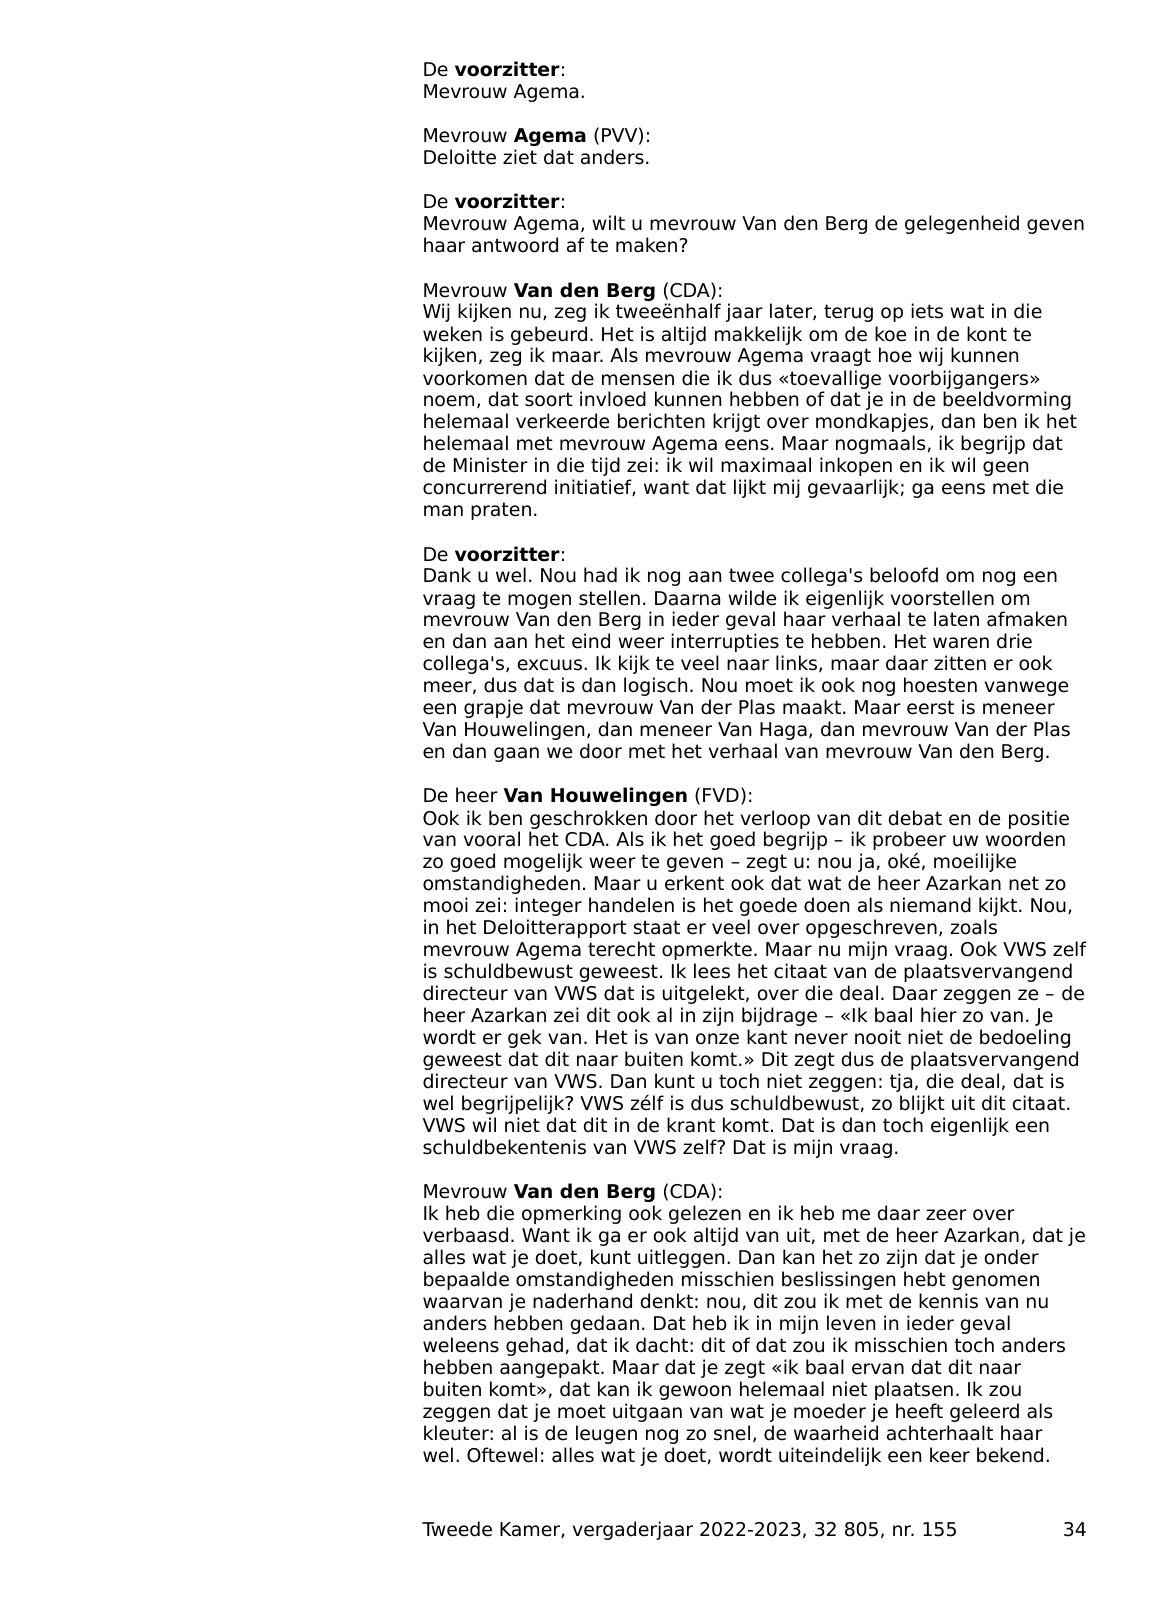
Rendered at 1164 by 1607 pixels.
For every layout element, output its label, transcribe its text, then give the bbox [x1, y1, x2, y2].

text Mevrouw Agema. [422, 81, 1087, 103]
text Mevrouw Van den Berg (CDA): [422, 1181, 1087, 1203]
text De heer Van Houwelingen (FVD): [422, 785, 1087, 807]
text Dank u wel. Nou had ik nog aan twee collega's beloofd om nog een vraag te mogen stellen. Daarna wilde ik eigenlijk voorstellen om mevrouw Van den Berg in ieder geval haar verhaal te laten afmaken en dan aan het eind weer interrupties te hebben. Het waren drie collega's, excuus. Ik kijk te veel naar links, maar daar zitten er ook meer, dus dat is dan logisch. Nou moet ik ook nog hoesten vanwege een grapje dat mevrouw Van der Plas maakt. Maar eerst is meneer Van Houwelingen, dan meneer Van Haga, dan mevrouw Van der Plas en dan gaan we door met het verhaal van mevrouw Van den Berg. [422, 565, 1087, 763]
text Deloitte ziet dat anders. [422, 147, 1087, 169]
text Wij kijken nu, zeg ik tweeënhalf jaar later, terug op iets wat in die weken is gebeurd. Het is altijd makkelijk om de koe in de kont te kijken, zeg ik maar. Als mevrouw Agema vraagt hoe wij kunnen voorkomen dat de mensen die ik dus «toevallige voorbijgangers» noem, dat soort invloed kunnen hebben of dat je in de beeldvorming helemaal verkeerde berichten krijgt over mondkapjes, dan ben ik het helemaal met mevrouw Agema eens. Maar nogmaals, ik begrijp dat de Minister in die tijd zei: ik wil maximaal inkopen en ik wil geen concurrerend initiatief, want dat lijkt mij gevaarlijk; ga eens met die man praten. [422, 301, 1087, 521]
text Mevrouw Agema, wilt u mevrouw Van den Berg de gelegenheid geven haar antwoord af te maken? [422, 213, 1087, 257]
text Mevrouw Agema (PVV): [422, 125, 1087, 147]
text Ook ik ben geschrokken door het verloop van dit debat en de positie van vooral het CDA. Als ik het goed begrijp – ik probeer uw woorden zo goed mogelijk weer te geven – zegt u: nou ja, oké, moeilijke omstandigheden. Maar u erkent ook dat wat de heer Azarkan net zo mooi zei: integer handelen is het goede doen als niemand kijkt. Nou, in het Deloitterapport staat er veel over opgeschreven, zoals mevrouw Agema terecht opmerkte. Maar nu mijn vraag. Ook VWS zelf is schuldbewust geweest. Ik lees het citaat van de plaatsvervangend directeur van VWS dat is uitgelekt, over die deal. Daar zeggen ze – de heer Azarkan zei dit ook al in zijn bijdrage – «Ik baal hier zo van. Je wordt er gek van. Het is van onze kant never nooit niet de bedoeling geweest dat dit naar buiten komt.» Dit zegt dus de plaatsvervangend directeur van VWS. Dan kunt u toch niet zeggen: tja, die deal, dat is wel begrijpelijk? VWS zélf is dus schuldbewust, zo blijkt uit dit citaat. VWS wil niet dat dit in de krant komt. Dat is dan toch eigenlijk een schuldbekentenis van VWS zelf? Dat is mijn vraag. [422, 807, 1087, 1159]
text Mevrouw Van den Berg (CDA): [422, 279, 1087, 301]
text De voorzitter: [422, 191, 1087, 213]
text Ik heb die opmerking ook gelezen en ik heb me daar zeer over verbaasd. Want ik ga er ook altijd van uit, met de heer Azarkan, dat je alles wat je doet, kunt uitleggen. Dan kan het zo zijn dat je onder bepaalde omstandigheden misschien beslissingen hebt genomen waarvan je naderhand denkt: nou, dit zou ik met de kennis van nu anders hebben gedaan. Dat heb ik in mijn leven in ieder geval weleens gehad, dat ik dacht: dit of dat zou ik misschien toch anders hebben aangepakt. Maar dat je zegt «ik baal ervan dat dit naar buiten komt», dat kan ik gewoon helemaal niet plaatsen. Ik zou zeggen dat je moet uitgaan van wat je moeder je heeft geleerd als kleuter: al is de leugen nog zo snel, de waarheid achterhaalt haar wel. Oftewel: alles wat je doet, wordt uiteindelijk een keer bekend. [422, 1203, 1087, 1467]
text De voorzitter: [422, 543, 1087, 565]
text De voorzitter: [422, 59, 1087, 81]
